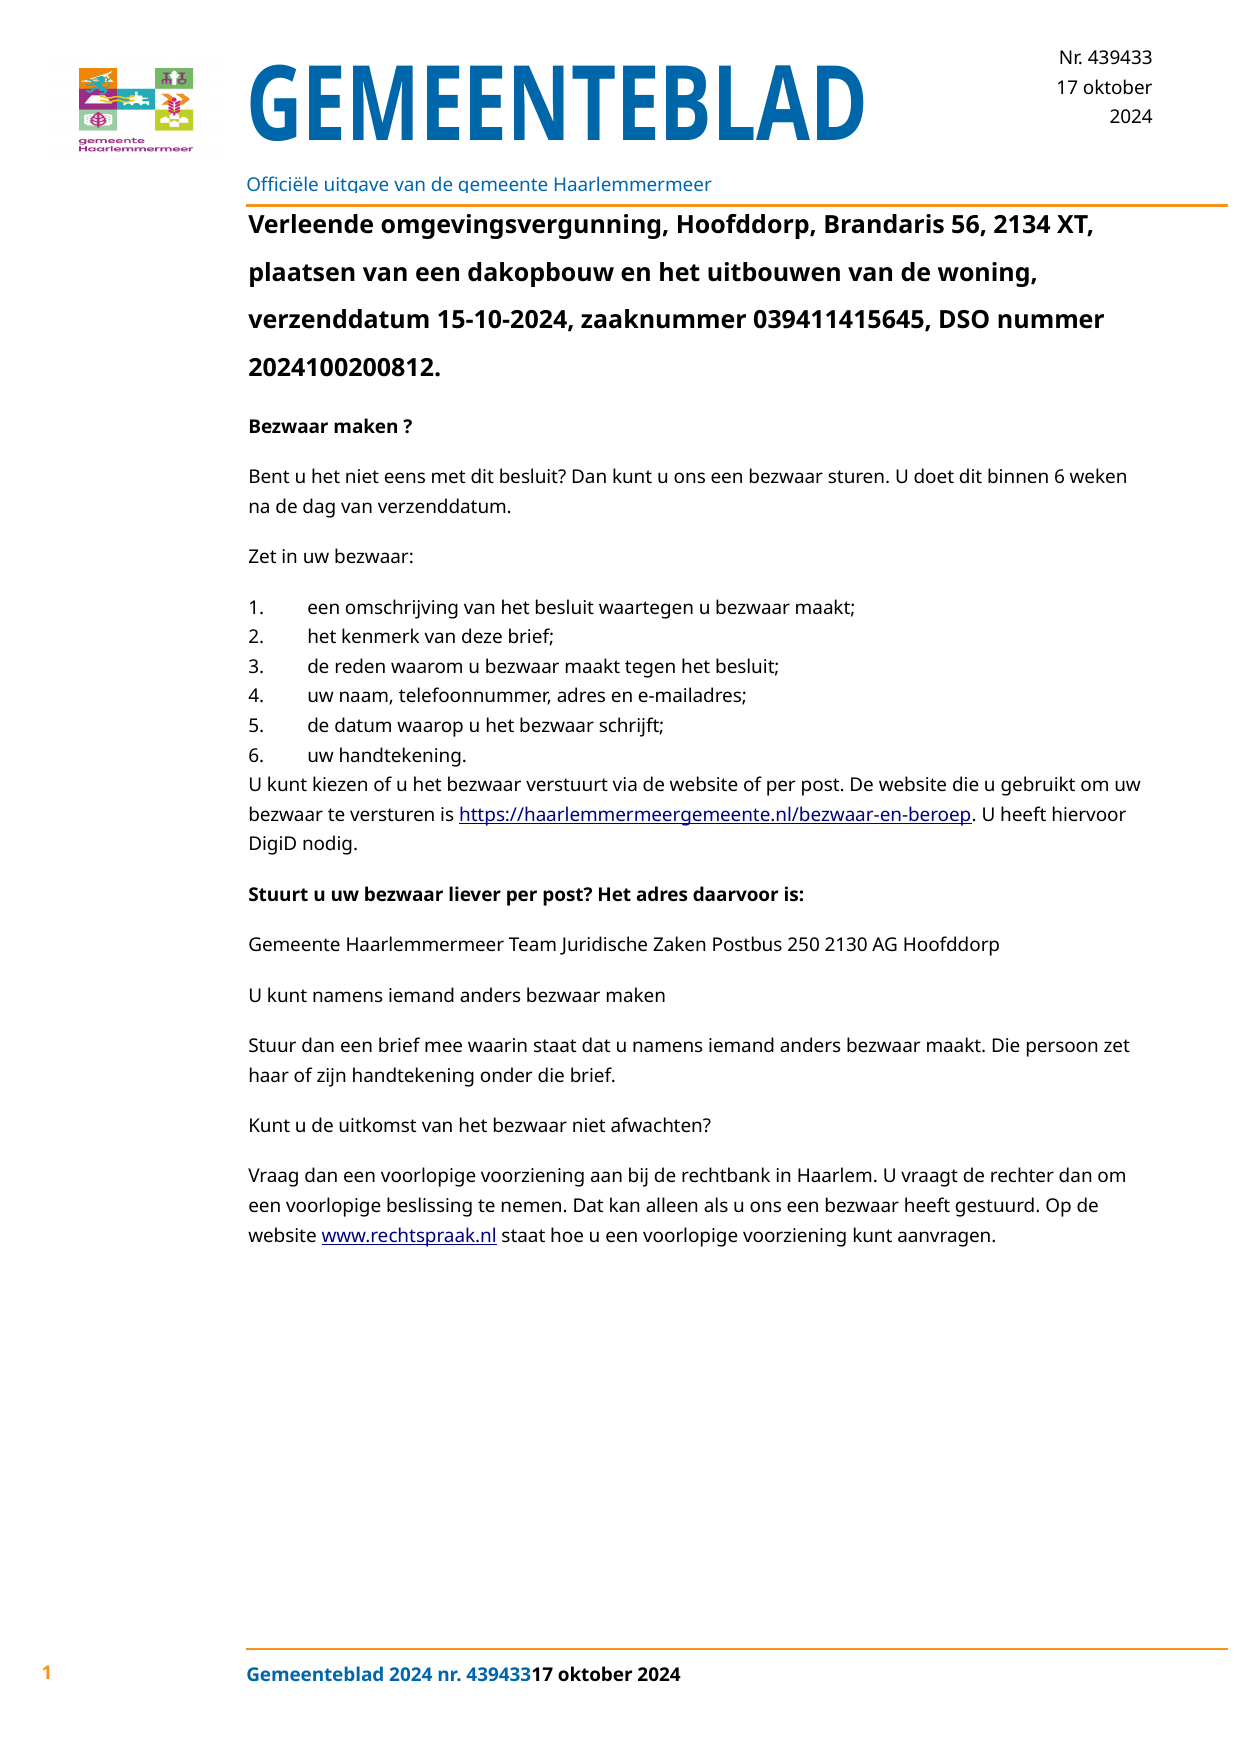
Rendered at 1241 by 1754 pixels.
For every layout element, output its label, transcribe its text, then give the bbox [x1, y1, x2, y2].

list uw handtekening. [248, 742, 1152, 768]
list een omschrijving van het besluit waartegen u bezwaar maakt; [248, 594, 1152, 620]
text Bent u het niet eens met dit besluit? Dan kunt u ons een bezwaar sturen. U doet dit binnen 6 weken na de dag van verzenddatum. [248, 463, 1152, 519]
text Stuurt u uw bezwaar liever per post? Het adres daarvoor is: [248, 881, 1152, 907]
list het kenmerk van deze brief; [248, 623, 1152, 649]
list de datum waarop u het bezwaar schrijft; [248, 712, 1152, 738]
text Kunt u de uitkomst van het bezwaar niet afwachten? [248, 1112, 1152, 1138]
text Bezwaar maken ? [248, 413, 1152, 439]
list uw naam, telefoonnummer, adres en e-mailadres; [248, 683, 1152, 708]
text Zet in uw bezwaar: [248, 543, 1152, 569]
text Verleende omgevingsvergunning, Hoofddorp, Brandaris 56, 2134 XT, plaatsen van een dakopbouw en het uitbouwen van de woning, verzenddatum 15-10-2024, zaaknummer 039411415645, DSO nummer 2024100200812. [248, 207, 1152, 384]
picture [41, 47, 231, 172]
text Gemeente Haarlemmermeer Team Juridische Zaken Postbus 250 2130 AG Hoofddorp [248, 931, 1152, 957]
text Vraag dan een voorlopige voorziening aan bij de rechtbank in Haarlem. U vraagt de rechter dan om een voorlopige beslissing te nemen. Dat kan alleen als u ons een bezwaar heeft gestuurd. Op de website www.rechtspraak.nl staat hoe u een voorlopige voorziening kunt aanvragen. [248, 1163, 1152, 1248]
list de reden waarom u bezwaar maakt tegen het besluit; [248, 653, 1152, 679]
text U kunt kiezen of u het bezwaar verstuurt via de website of per post. De website die u gebruikt om uw bezwaar te versturen is https://haarlemmermeergemeente.nl/bezwaar-en-beroep. U heeft hiervoor DigiD nodig. [248, 771, 1152, 856]
text Stuur dan een brief mee waarin staat dat u namens iemand anders bezwaar maakt. Die persoon zet haar of zijn handtekening onder die brief. [248, 1032, 1152, 1088]
text U kunt namens iemand anders bezwaar maken [248, 982, 1152, 1008]
